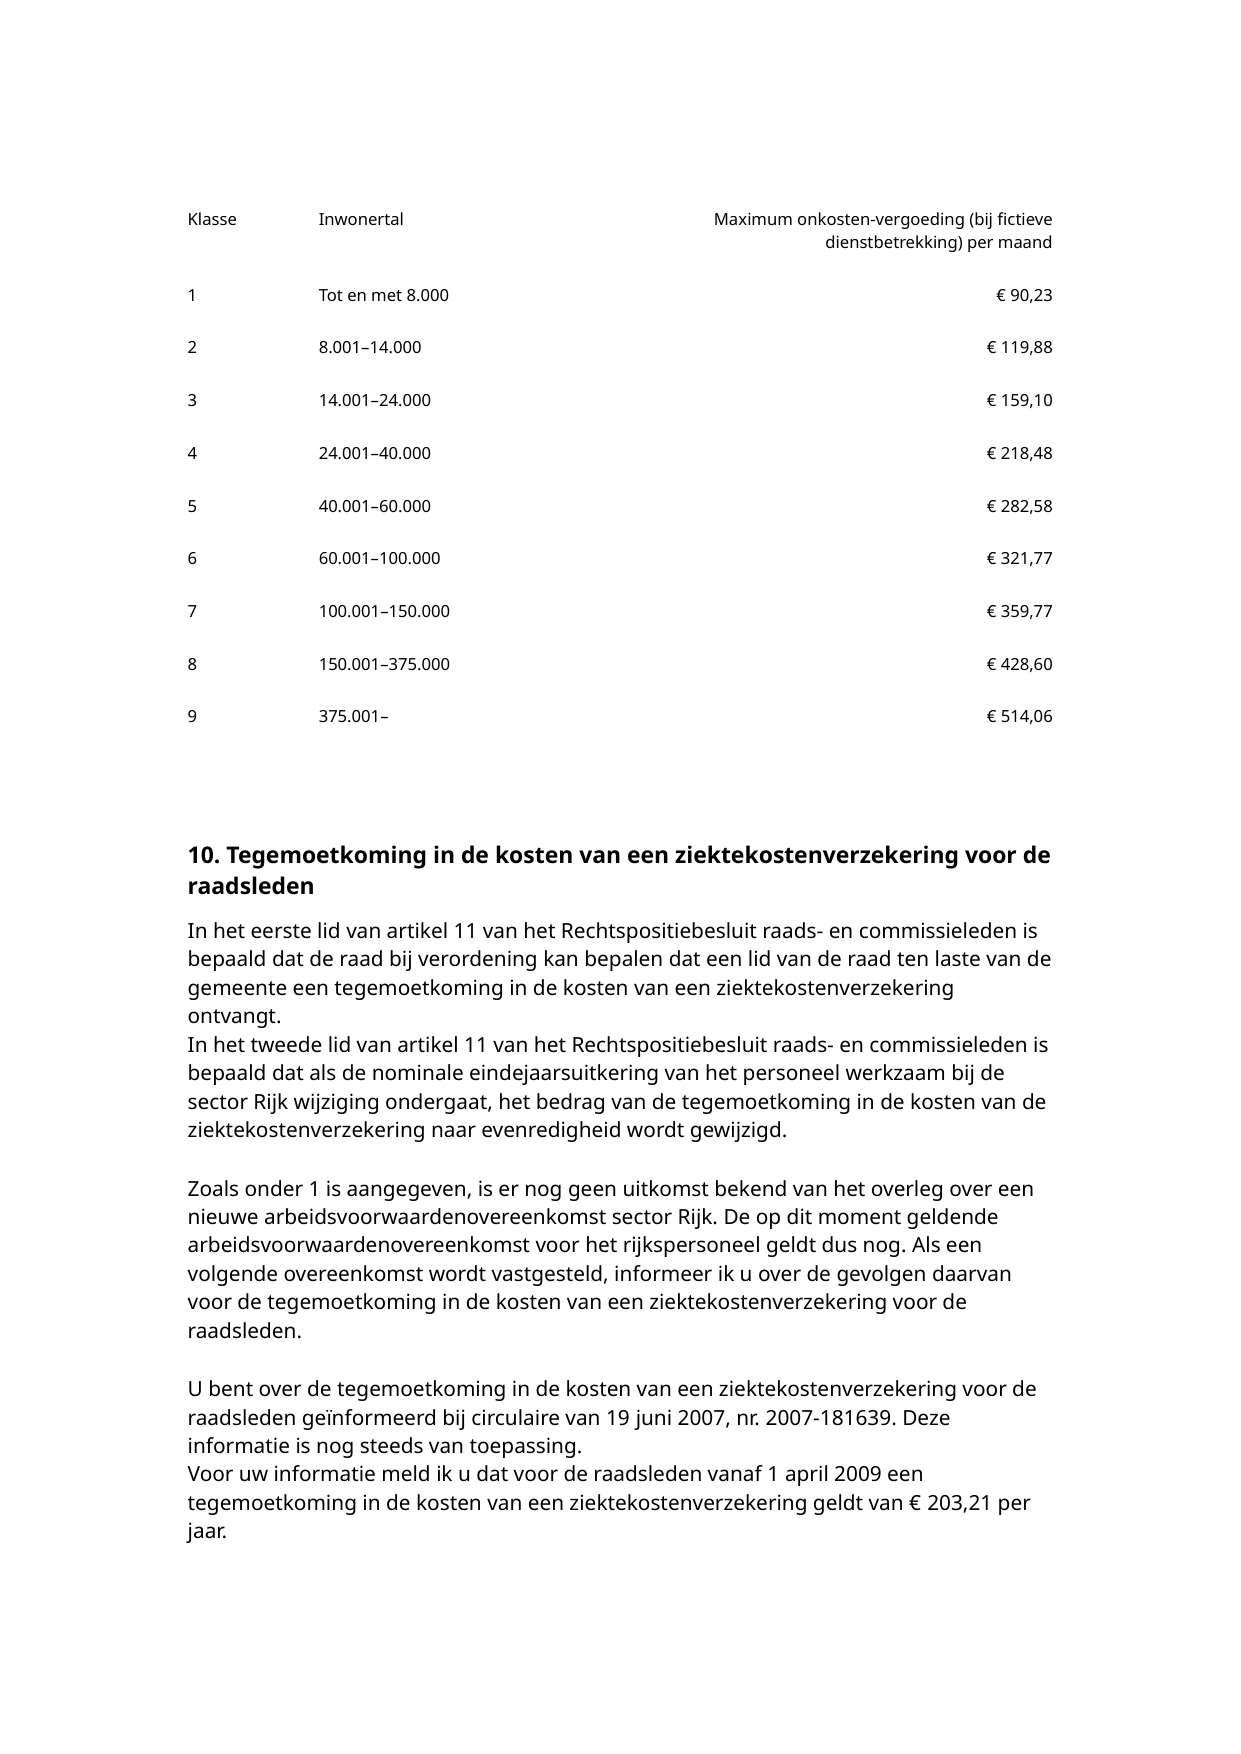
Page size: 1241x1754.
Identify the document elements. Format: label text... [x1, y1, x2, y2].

table_header Klasse [188, 208, 318, 283]
table_cell € 159,10 [686, 389, 1053, 441]
table_cell 9 [188, 705, 318, 758]
table_cell 24.001–40.000 [319, 441, 686, 494]
table_cell € 119,88 [686, 336, 1053, 389]
table_cell Tot en met 8.000 [319, 283, 686, 336]
table_cell 375.001– [319, 705, 686, 758]
table_cell 100.001–150.000 [319, 600, 686, 652]
table_cell € 282,58 [686, 494, 1053, 547]
text Zoals onder 1 is aangegeven, is er nog geen uitkomst bekend van het overleg over een nieuwe arbeidsvoorwaardenovereenkomst sector Rijk. De op dit moment geldende arbeidsvoorwaardenovereenkomst voor het rijkspersoneel geldt dus nog. Als een volgende overeenkomst wordt vastgesteld, informeer ik u over de gevolgen daarvan voor de tegemoetkoming in de kosten van een ziektekostenverzekering voor de raadsleden. [187, 1174, 1053, 1344]
table_header Maximum onkosten-vergoeding (bij fictieve dienstbetrekking) per maand [686, 208, 1053, 283]
table_cell 60.001–100.000 [319, 547, 686, 599]
table_cell 1 [188, 283, 318, 336]
table_cell 40.001–60.000 [319, 494, 686, 547]
text U bent over de tegemoetkoming in de kosten van een ziektekostenverzekering voor de raadsleden geïnformeerd bij circulaire van 19 juni 2007, nr. 2007-181639. Deze informatie is nog steeds van toepassing. [187, 1374, 1053, 1459]
text In het eerste lid van artikel 11 van het Rechtspositiebesluit raads- en commissieleden is bepaald dat de raad bij verordening kan bepalen dat een lid van de raad ten laste van de gemeente een tegemoetkoming in de kosten van een ziektekostenverzekering ontvangt. [187, 916, 1053, 1030]
table_cell 4 [188, 441, 318, 494]
text In het tweede lid van artikel 11 van het Rechtspositiebesluit raads- en commissieleden is bepaald dat als de nominale eindejaarsuitkering van het personeel werkzaam bij de sector Rijk wijziging ondergaat, het bedrag van de tegemoetkoming in de kosten van de ziektekostenverzekering naar evenredigheid wordt gewijzigd. [187, 1030, 1053, 1144]
table_cell 3 [188, 389, 318, 441]
table_cell € 359,77 [686, 600, 1053, 652]
subtitle 10. Tegemoetkoming in de kosten van een ziektekostenverzekering voor de raadsleden [187, 839, 1053, 901]
table_cell 8 [188, 652, 318, 705]
table_cell 6 [188, 547, 318, 599]
table_cell 14.001–24.000 [319, 389, 686, 441]
text Voor uw informatie meld ik u dat voor de raadsleden vanaf 1 april 2009 een tegemoetkoming in de kosten van een ziektekostenverzekering geldt van € 203,21 per jaar. [187, 1459, 1053, 1545]
table_cell 8.001–14.000 [319, 336, 686, 389]
table_cell € 321,77 [686, 547, 1053, 599]
table_cell 7 [188, 600, 318, 652]
table_cell 5 [188, 494, 318, 547]
table_cell 150.001–375.000 [319, 652, 686, 705]
table_cell € 514,06 [686, 705, 1053, 758]
table_cell 2 [188, 336, 318, 389]
table_cell € 90,23 [686, 283, 1053, 336]
table_cell € 428,60 [686, 652, 1053, 705]
table_header Inwonertal [319, 208, 686, 283]
table_cell € 218,48 [686, 441, 1053, 494]
